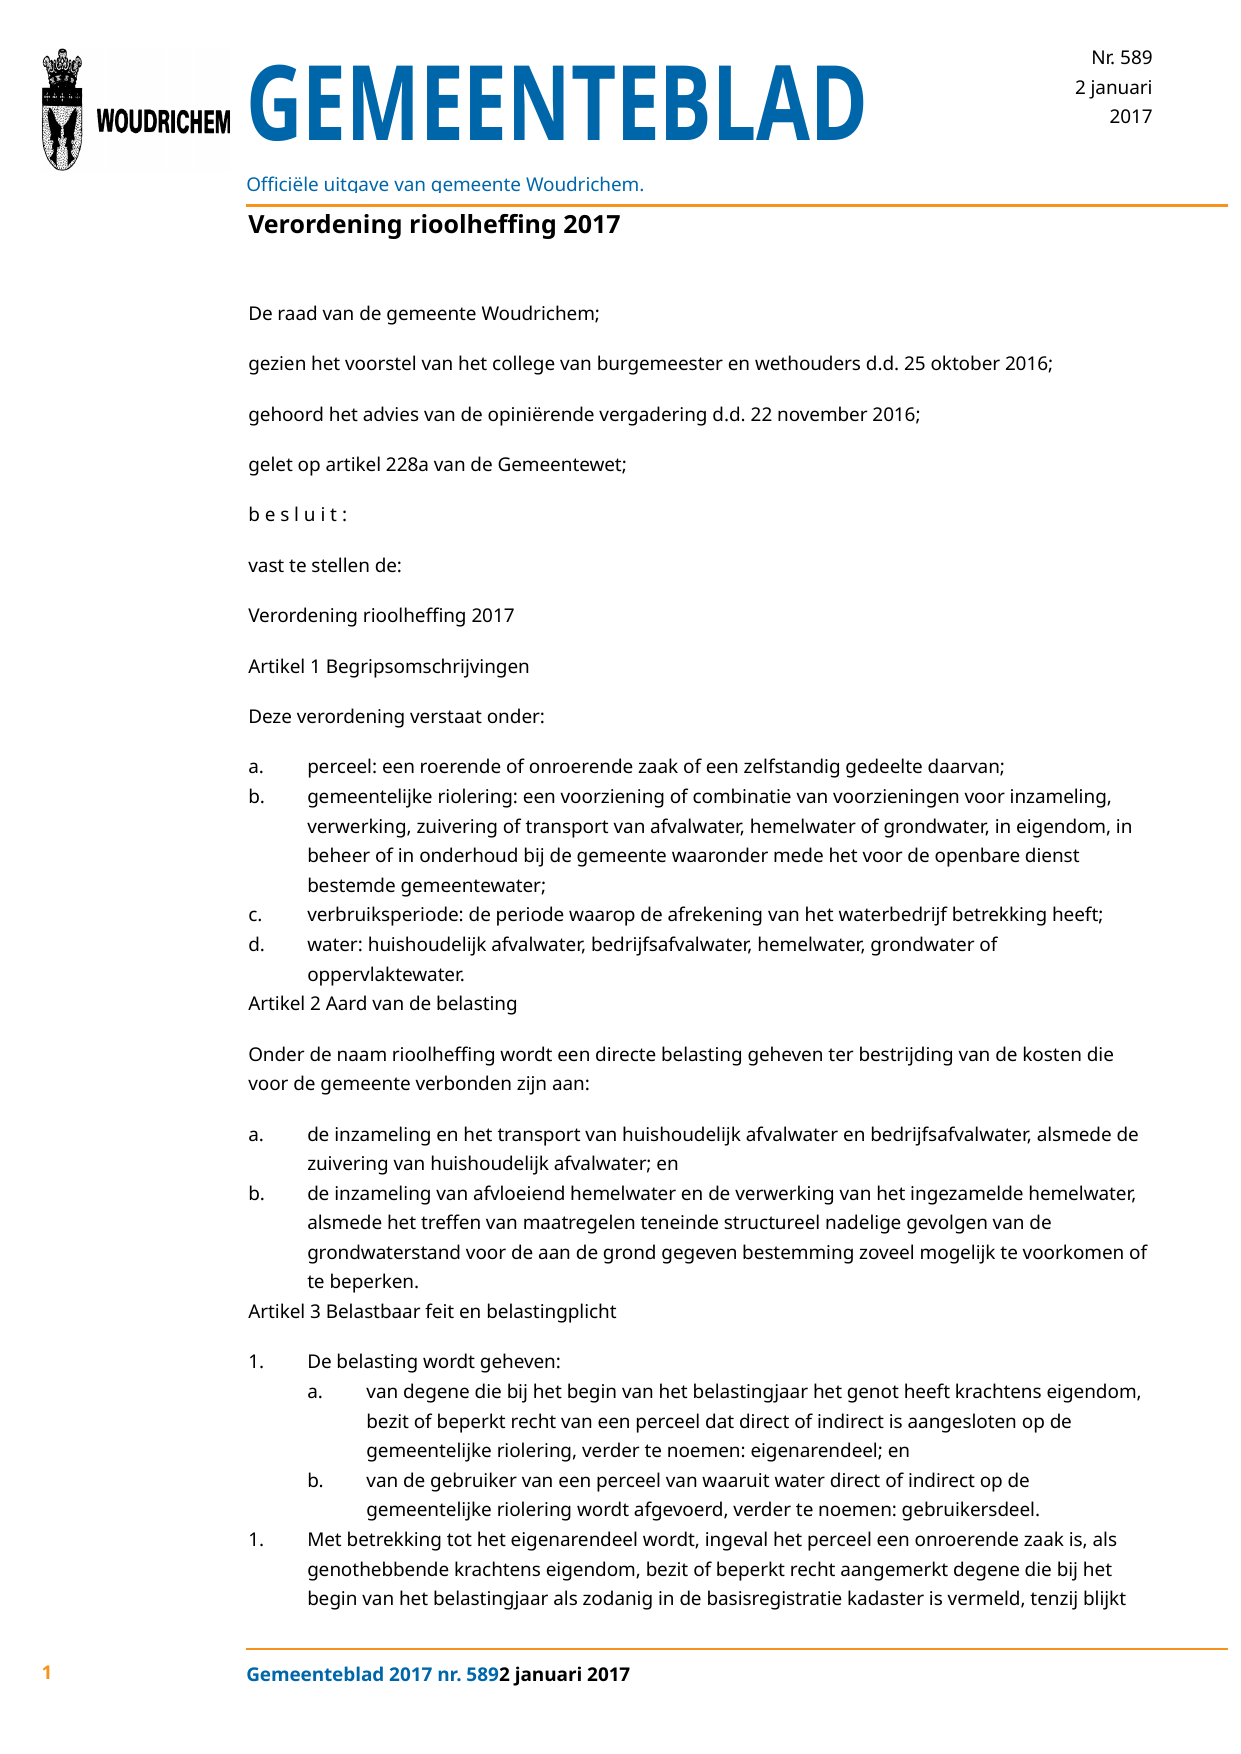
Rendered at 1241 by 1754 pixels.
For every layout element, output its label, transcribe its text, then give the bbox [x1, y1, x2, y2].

text gezien het voorstel van het college van burgemeester en wethouders d.d. 25 oktober 2016; [248, 350, 1152, 376]
text Artikel 3 Belastbaar feit en belastingplicht [248, 1298, 1152, 1324]
list water: huishoudelijk afvalwater, bedrijfsafvalwater, hemelwater, grondwater of oppervlaktewater. [248, 931, 1152, 986]
list gemeentelijke riolering: een voorziening of combinatie van voorzieningen voor inzameling, verwerking, zuivering of transport van afvalwater, hemelwater of grondwater, in eigendom, in beheer of in onderhoud bij de gemeente waaronder mede het voor de openbare dienst bestemde gemeentewater; [248, 783, 1152, 898]
list de inzameling van afvloeiend hemelwater en de verwerking van het ingezamelde hemelwater, alsmede het treffen van maatregelen teneinde structureel nadelige gevolgen van de grondwaterstand voor de aan de grond gegeven bestemming zoveel mogelijk te voorkomen of te beperken. [248, 1180, 1152, 1294]
list De belasting wordt geheven: [248, 1349, 1152, 1374]
list verbruiksperiode: de periode waarop de afrekening van het waterbedrijf betrekking heeft; [248, 902, 1152, 927]
text Artikel 1 Begripsomschrijvingen [248, 653, 1152, 678]
text Verordening rioolheffing 2017 [248, 602, 1152, 628]
text Onder de naam rioolheffing wordt een directe belasting geheven ter bestrijding van de kosten die voor de gemeente verbonden zijn aan: [248, 1041, 1152, 1096]
text gehoord het advies van de opiniërende vergadering d.d. 22 november 2016; [248, 401, 1152, 426]
list van de gebruiker van een perceel van waaruit water direct of indirect op de gemeentelijke riolering wordt afgevoerd, verder te noemen: gebruikersdeel. [307, 1467, 1152, 1522]
list perceel: een roerende of onroerende zaak of een zelfstandig gedeelte daarvan; [248, 754, 1152, 779]
list Met betrekking tot het eigenarendeel wordt, ingeval het perceel een onroerende zaak is, als genothebbende krachtens eigendom, bezit of beperkt recht aangemerkt degene die bij het begin van het belastingjaar als zodanig in de basisregistratie kadaster is vermeld, tenzij blijkt [248, 1526, 1152, 1611]
text Deze verordening verstaat onder: [248, 703, 1152, 729]
text Artikel 2 Aard van de belasting [248, 990, 1152, 1016]
text Verordening rioolheffing 2017 [248, 207, 1152, 241]
text b e s l u i t : [248, 502, 1152, 527]
picture [41, 47, 231, 172]
text gelet op artikel 228a van de Gemeentewet; [248, 451, 1152, 477]
text vast te stellen de: [248, 552, 1152, 578]
list de inzameling en het transport van huishoudelijk afvalwater en bedrijfsafvalwater, alsmede de zuivering van huishoudelijk afvalwater; en [248, 1121, 1152, 1176]
list van degene die bij het begin van het belastingjaar het genot heeft krachtens eigendom, bezit of beperkt recht van een perceel dat direct of indirect is aangesloten op de gemeentelijke riolering, verder te noemen: eigenarendeel; en [307, 1378, 1152, 1463]
text De raad van de gemeente Woudrichem; [248, 300, 1152, 326]
